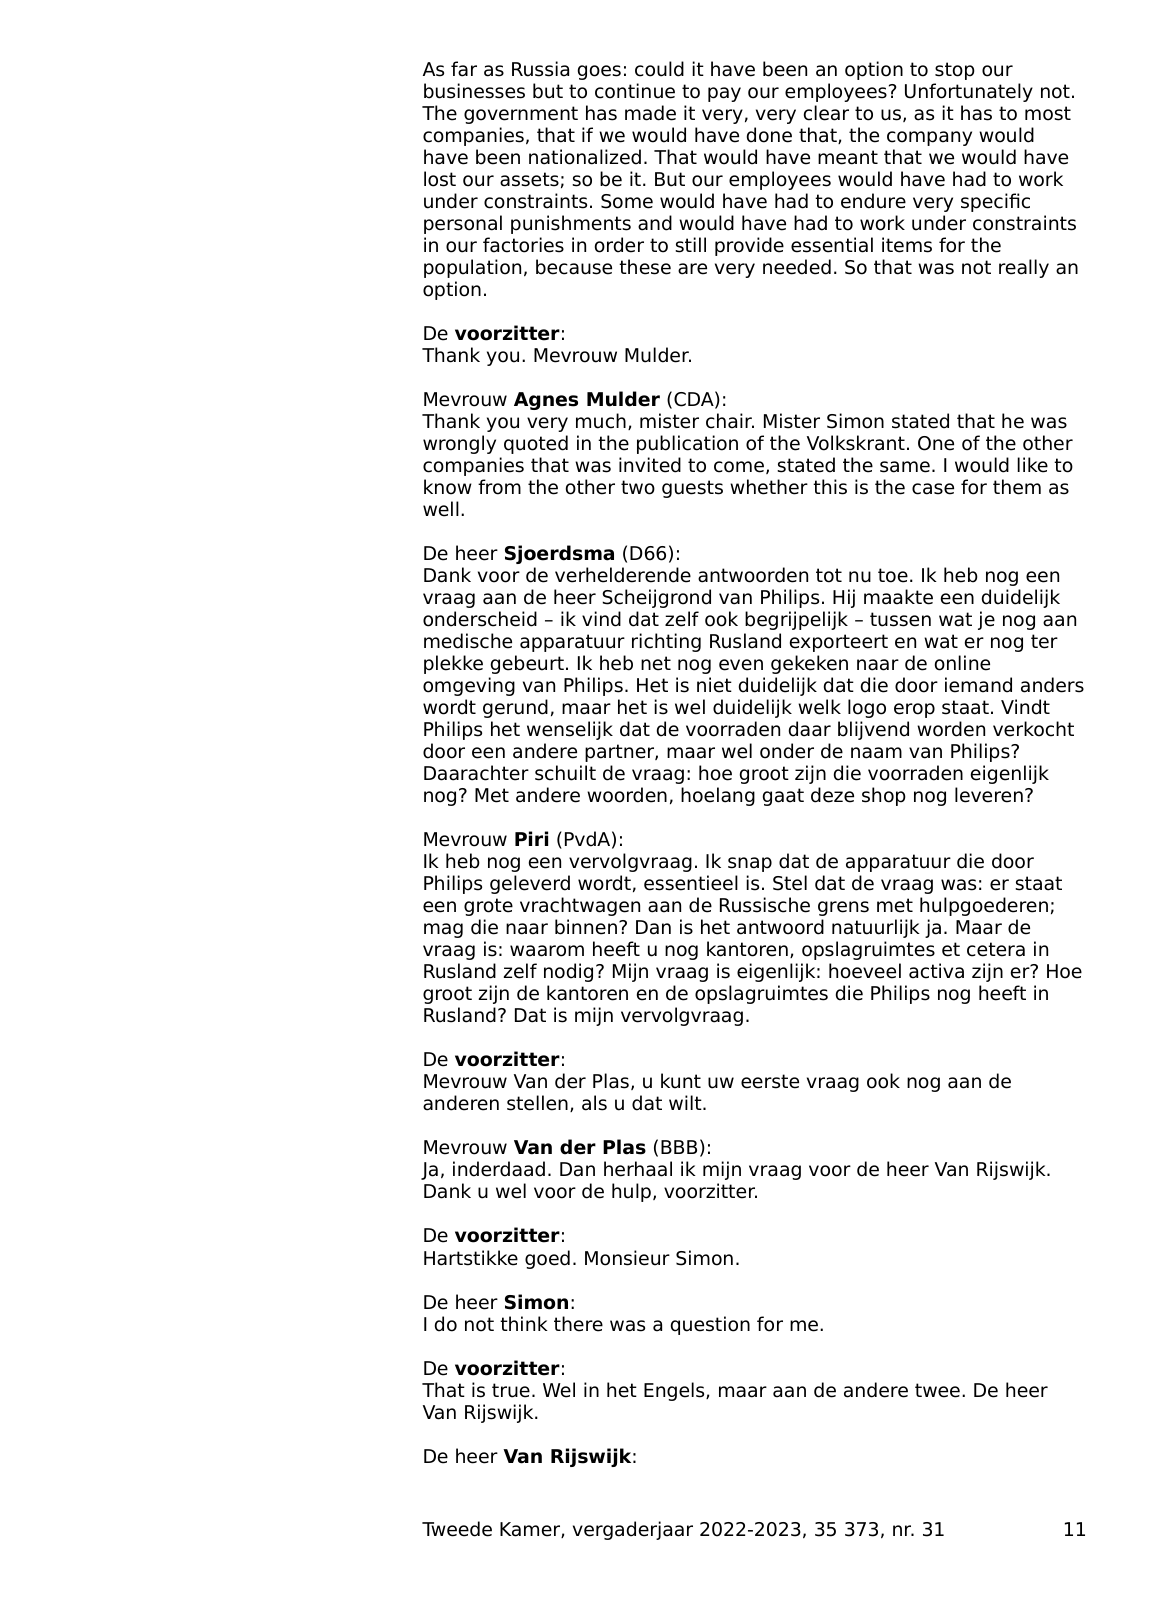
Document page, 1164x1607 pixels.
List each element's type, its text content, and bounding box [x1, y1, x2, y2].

text De voorzitter: [422, 1358, 1087, 1380]
text De heer Simon: [422, 1292, 1087, 1313]
text Mevrouw Piri (PvdA): [422, 829, 1087, 851]
text Thank you very much, mister chair. Mister Simon stated that he was wrongly quoted in the publication of the Volkskrant. One of the other companies that was invited to come, stated the same. I would like to know from the other two guests whether this is the case for them as well. [422, 411, 1087, 521]
text Dank voor de verhelderende antwoorden tot nu toe. Ik heb nog een vraag aan de heer Scheijgrond van Philips. Hij maakte een duidelijk onderscheid – ik vind dat zelf ook begrijpelijk – tussen wat je nog aan medische apparatuur richting Rusland exporteert en wat er nog ter plekke gebeurt. Ik heb net nog even gekeken naar de online omgeving van Philips. Het is niet duidelijk dat die door iemand anders wordt gerund, maar het is wel duidelijk welk logo erop staat. Vindt Philips het wenselijk dat de voorraden daar blijvend worden verkocht door een andere partner, maar wel onder de naam van Philips? Daarachter schuilt de vraag: hoe groot zijn die voorraden eigenlijk nog? Met andere woorden, hoelang gaat deze shop nog leveren? [422, 565, 1087, 807]
text As far as Russia goes: could it have been an option to stop our businesses but to continue to pay our employees? Unfortunately not. The government has made it very, very clear to us, as it has to most companies, that if we would have done that, the company would have been nationalized. That would have meant that we would have lost our assets; so be it. But our employees would have had to work under constraints. Some would have had to endure very specific personal punishments and would have had to work under constraints in our factories in order to still provide essential items for the population, because these are very needed. So that was not really an option. [422, 59, 1087, 301]
text De heer Sjoerdsma (D66): [422, 543, 1087, 565]
text De voorzitter: [422, 323, 1087, 345]
text Hartstikke goed. Monsieur Simon. [422, 1247, 1087, 1269]
text De voorzitter: [422, 1049, 1087, 1071]
text Mevrouw Agnes Mulder (CDA): [422, 389, 1087, 411]
text Mevrouw Van der Plas (BBB): [422, 1137, 1087, 1159]
text Ik heb nog een vervolgvraag. Ik snap dat de apparatuur die door Philips geleverd wordt, essentieel is. Stel dat de vraag was: er staat een grote vrachtwagen aan de Russische grens met hulpgoederen; mag die naar binnen? Dan is het antwoord natuurlijk ja. Maar de vraag is: waarom heeft u nog kantoren, opslagruimtes et cetera in Rusland zelf nodig? Mijn vraag is eigenlijk: hoeveel activa zijn er? Hoe groot zijn de kantoren en de opslagruimtes die Philips nog heeft in Rusland? Dat is mijn vervolgvraag. [422, 851, 1087, 1027]
text De voorzitter: [422, 1225, 1087, 1247]
text That is true. Wel in het Engels, maar aan de andere twee. De heer Van Rijswijk. [422, 1380, 1087, 1424]
text I do not think there was a question for me. [422, 1313, 1087, 1336]
text Ja, inderdaad. Dan herhaal ik mijn vraag voor de heer Van Rijswijk. Dank u wel voor de hulp, voorzitter. [422, 1159, 1087, 1203]
text De heer Van Rijswijk: [422, 1446, 1087, 1468]
text Mevrouw Van der Plas, u kunt uw eerste vraag ook nog aan de anderen stellen, als u dat wilt. [422, 1071, 1087, 1115]
text Thank you. Mevrouw Mulder. [422, 345, 1087, 367]
